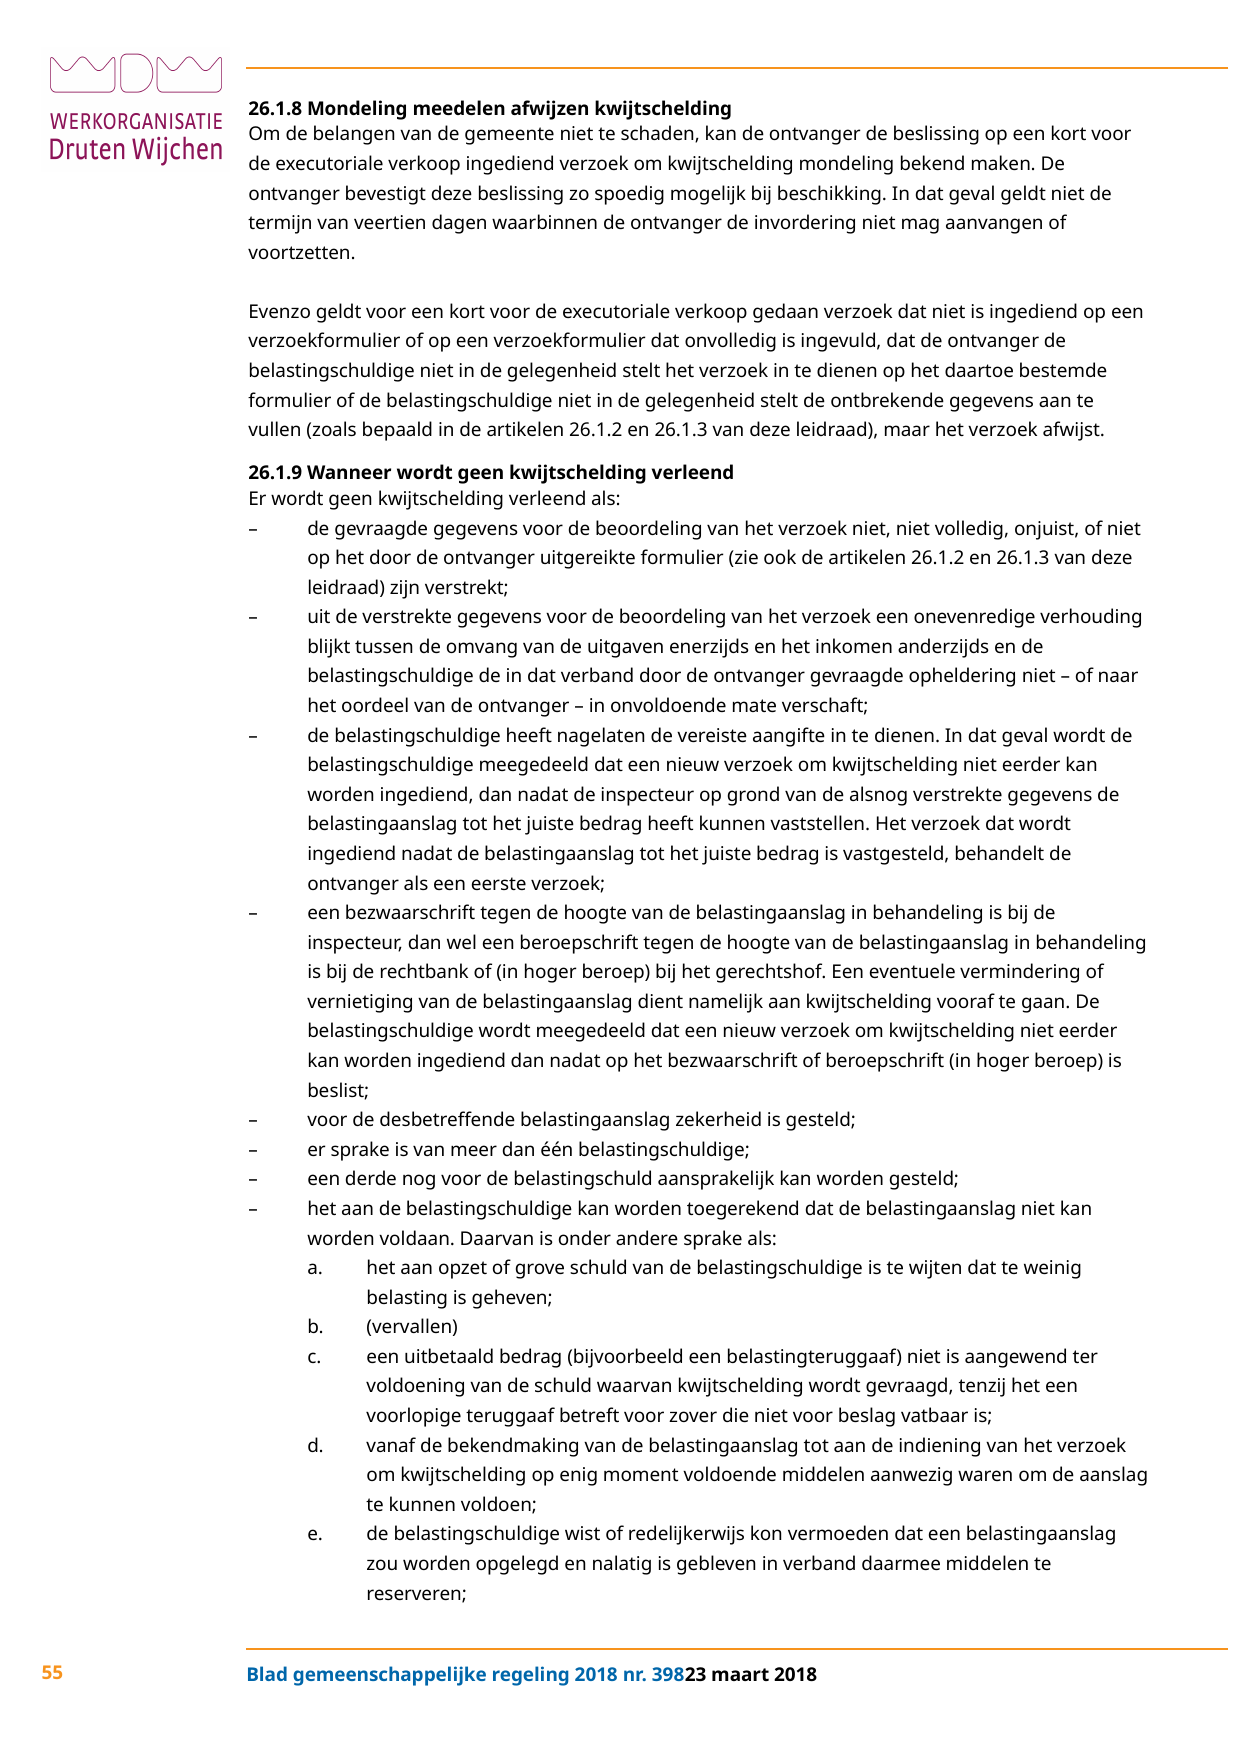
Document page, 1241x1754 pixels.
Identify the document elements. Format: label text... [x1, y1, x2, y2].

list vanaf de bekendmaking van de belastingaanslag tot aan de indiening van het verzoek om kwijtschelding op enig moment voldoende middelen aanwezig waren om de aanslag te kunnen voldoen; [307, 1432, 1152, 1517]
list een derde nog voor de belastingschuld aansprakelijk kan worden gesteld; [248, 1166, 1152, 1191]
text Er wordt geen kwijtschelding verleend als: [248, 485, 1152, 511]
list (vervallen) [307, 1313, 1152, 1339]
text 26.1.9 Wanneer wordt geen kwijtschelding verleend [248, 459, 1152, 485]
picture [41, 47, 231, 172]
list de gevraagde gegevens voor de beoordeling van het verzoek niet, niet volledig, onjuist, of niet op het door de ontvanger uitgereikte formulier (zie ook de artikelen 26.1.2 en 26.1.3 van deze leidraad) zijn verstrekt; [248, 515, 1152, 600]
list uit de verstrekte gegevens voor de beoordeling van het verzoek een onevenredige verhouding blijkt tussen de omvang van de uitgaven enerzijds en het inkomen anderzijds en de belastingschuldige de in dat verband door de ontvanger gevraagde opheldering niet – of naar het oordeel van de ontvanger – in onvoldoende mate verschaft; [248, 603, 1152, 718]
list een bezwaarschrift tegen de hoogte van de belastingaanslag in behandeling is bij de inspecteur, dan wel een beroepschrift tegen de hoogte van de belastingaanslag in behandeling is bij de rechtbank of (in hoger beroep) bij het gerechtshof. Een eventuele vermindering of vernietiging van de belastingaanslag dient namelijk aan kwijtschelding vooraf te gaan. De belastingschuldige wordt meegedeeld dat een nieuw verzoek om kwijtschelding niet eerder kan worden ingediend dan nadat op het bezwaarschrift of beroepschrift (in hoger beroep) is beslist; [248, 899, 1152, 1103]
list de belastingschuldige wist of redelijkerwijs kon vermoeden dat een belastingaanslag zou worden opgelegd en nalatig is gebleven in verband daarmee middelen te reserveren; [307, 1521, 1152, 1606]
list de belastingschuldige heeft nagelaten de vereiste aangifte in te dienen. In dat geval wordt de belastingschuldige meegedeeld dat een nieuw verzoek om kwijtschelding niet eerder kan worden ingediend, dan nadat de inspecteur op grond van de alsnog verstrekte gegevens de belastingaanslag tot het juiste bedrag heeft kunnen vaststellen. Het verzoek dat wordt ingediend nadat de belastingaanslag tot het juiste bedrag is vastgesteld, behandelt de ontvanger als een eerste verzoek; [248, 722, 1152, 896]
list het aan de belastingschuldige kan worden toegerekend dat de belastingaanslag niet kan worden voldaan. Daarvan is onder andere sprake als: [248, 1195, 1152, 1251]
list een uitbetaald bedrag (bijvoorbeeld een belastingteruggaaf) niet is aangewend ter voldoening van de schuld waarvan kwijtschelding wordt gevraagd, tenzij het een voorlopige teruggaaf betreft voor zover die niet voor beslag vatbaar is; [307, 1343, 1152, 1428]
text 26.1.8 Mondeling meedelen afwijzen kwijtschelding [248, 95, 1152, 121]
list voor de desbetreffende belastingaanslag zekerheid is gesteld; [248, 1106, 1152, 1132]
list er sprake is van meer dan één belastingschuldige; [248, 1136, 1152, 1162]
text Evenzo geldt voor een kort voor de executoriale verkoop gedaan verzoek dat niet is ingediend op een verzoekformulier of op een verzoekformulier dat onvolledig is ingevuld, dat de ontvanger de belastingschuldige niet in de gelegenheid stelt het verzoek in te dienen op het daartoe bestemde formulier of de belastingschuldige niet in de gelegenheid stelt de ontbrekende gegevens aan te vullen (zoals bepaald in de artikelen 26.1.2 en 26.1.3 van deze leidraad), maar het verzoek afwijst. [248, 298, 1152, 442]
list het aan opzet of grove schuld van de belastingschuldige is te wijten dat te weinig belasting is geheven; [307, 1254, 1152, 1310]
text Om de belangen van de gemeente niet te schaden, kan de ontvanger de beslissing op een kort voor de executoriale verkoop ingediend verzoek om kwijtschelding mondeling bekend maken. De ontvanger bevestigt deze beslissing zo spoedig mogelijk bij beschikking. In dat geval geldt niet de termijn van veertien dagen waarbinnen de ontvanger de invordering niet mag aanvangen of voortzetten. [248, 121, 1152, 264]
